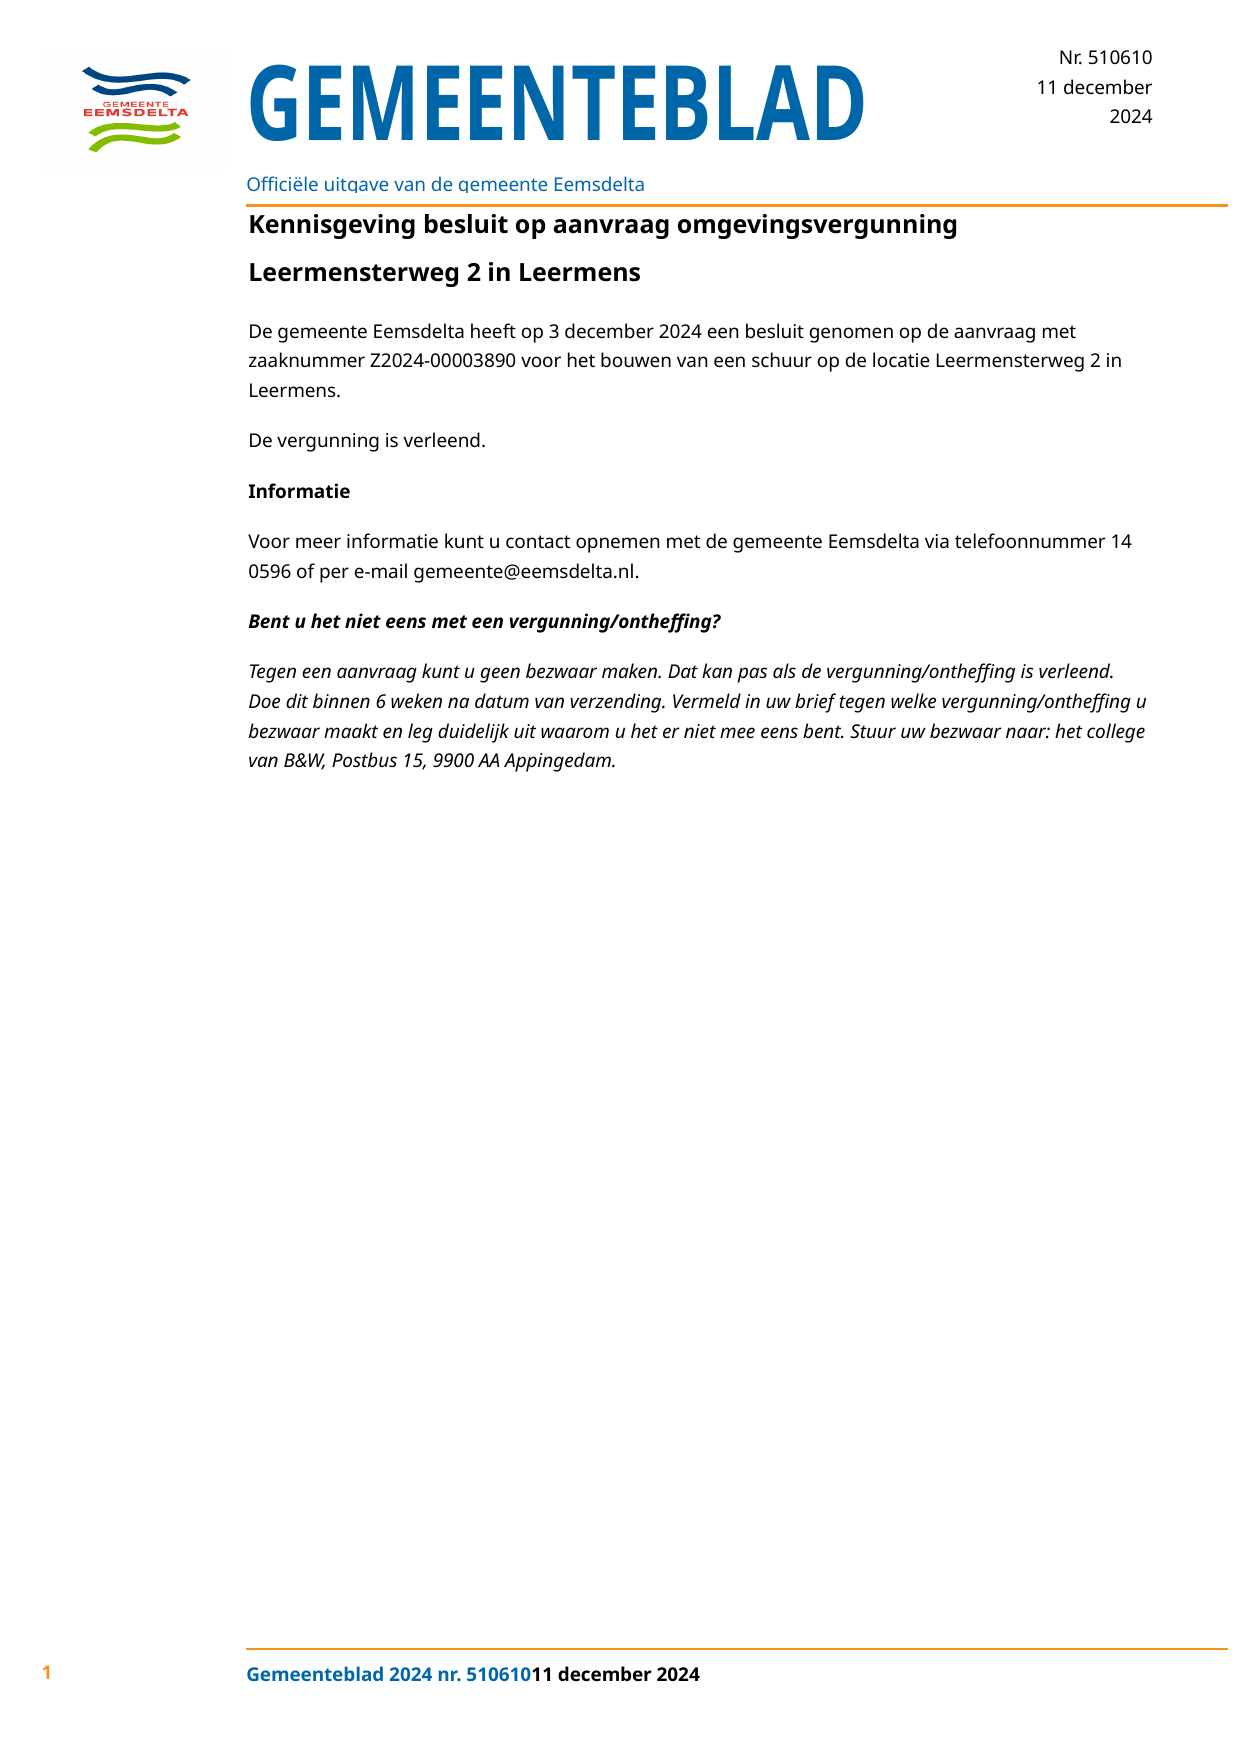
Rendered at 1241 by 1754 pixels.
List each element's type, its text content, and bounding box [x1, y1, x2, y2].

text Informatie [248, 478, 1152, 504]
picture [41, 47, 231, 172]
text Voor meer informatie kunt u contact opnemen met de gemeente Eemsdelta via telefoonnummer 14 0596 of per e-mail gemeente@eemsdelta.nl. [248, 528, 1152, 584]
text Bent u het niet eens met een vergunning/ontheffing? [248, 608, 1152, 634]
text Tegen een aanvraag kunt u geen bezwaar maken. Dat kan pas als de vergunning/ontheffing is verleend. Doe dit binnen 6 weken na datum van verzending. Vermeld in uw brief tegen welke vergunning/ontheffing u bezwaar maakt en leg duidelijk uit waarom u het er niet mee eens bent. Stuur uw bezwaar naar: het college van B&W, Postbus 15, 9900 AA Appingedam. [248, 659, 1152, 773]
text De gemeente Eemsdelta heeft op 3 december 2024 een besluit genomen op de aanvraag met zaaknummer Z2024-00003890 voor het bouwen van een schuur op de locatie Leermensterweg 2 in Leermens. [248, 318, 1152, 403]
text De vergunning is verleend. [248, 427, 1152, 453]
text Kennisgeving besluit op aanvraag omgevingsvergunning Leermensterweg 2 in Leermens [248, 207, 1152, 288]
